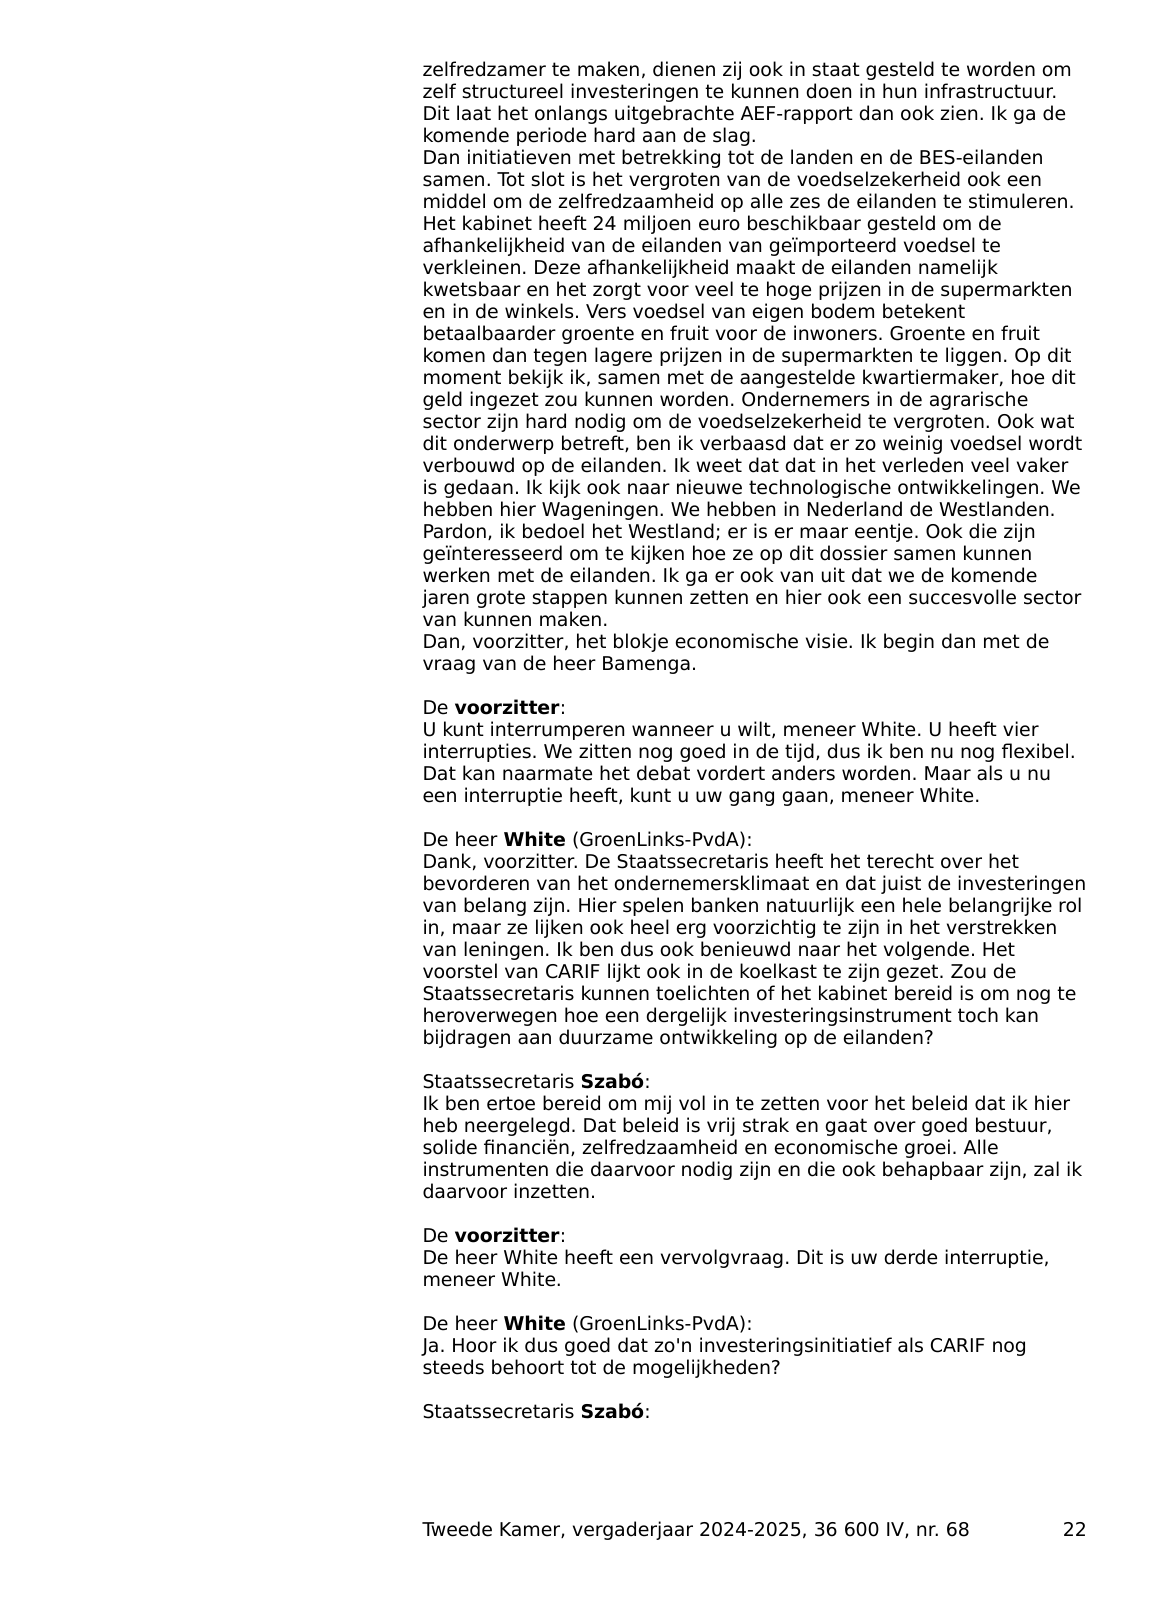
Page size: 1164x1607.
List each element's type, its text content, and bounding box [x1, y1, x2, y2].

text Staatssecretaris Szabó: [422, 1071, 1087, 1093]
text Staatssecretaris Szabó: [422, 1401, 1087, 1423]
text Dan initiatieven met betrekking tot de landen en de BES-eilanden samen. Tot slot is het vergroten van de voedselzekerheid ook een middel om de zelfredzaamheid op alle zes de eilanden te stimuleren. Het kabinet heeft 24 miljoen euro beschikbaar gesteld om de afhankelijkheid van de eilanden van geïmporteerd voedsel te verkleinen. Deze afhankelijkheid maakt de eilanden namelijk kwetsbaar en het zorgt voor veel te hoge prijzen in de supermarkten en in de winkels. Vers voedsel van eigen bodem betekent betaalbaarder groente en fruit voor de inwoners. Groente en fruit komen dan tegen lagere prijzen in de supermarkten te liggen. Op dit moment bekijk ik, samen met de aangestelde kwartiermaker, hoe dit geld ingezet zou kunnen worden. Ondernemers in de agrarische sector zijn hard nodig om de voedselzekerheid te vergroten. Ook wat dit onderwerp betreft, ben ik verbaasd dat er zo weinig voedsel wordt verbouwd op de eilanden. Ik weet dat dat in het verleden veel vaker is gedaan. Ik kijk ook naar nieuwe technologische ontwikkelingen. We hebben hier Wageningen. We hebben in Nederland de Westlanden. Pardon, ik bedoel het Westland; er is er maar eentje. Ook die zijn geïnteresseerd om te kijken hoe ze op dit dossier samen kunnen werken met de eilanden. Ik ga er ook van uit dat we de komende jaren grote stappen kunnen zetten en hier ook een succesvolle sector van kunnen maken. [422, 147, 1087, 631]
text De voorzitter: [422, 697, 1087, 719]
text U kunt interrumperen wanneer u wilt, meneer White. U heeft vier interrupties. We zitten nog goed in de tijd, dus ik ben nu nog flexibel. Dat kan naarmate het debat vordert anders worden. Maar als u nu een interruptie heeft, kunt u uw gang gaan, meneer White. [422, 719, 1087, 807]
text Ik ben ertoe bereid om mij vol in te zetten voor het beleid dat ik hier heb neergelegd. Dat beleid is vrij strak en gaat over goed bestuur, solide financiën, zelfredzaamheid en economische groei. Alle instrumenten die daarvoor nodig zijn en die ook behapbaar zijn, zal ik daarvoor inzetten. [422, 1093, 1087, 1203]
text Ja. Hoor ik dus goed dat zo'n investeringsinitiatief als CARIF nog steeds behoort tot de mogelijkheden? [422, 1335, 1087, 1379]
text De heer White heeft een vervolgvraag. Dit is uw derde interruptie, meneer White. [422, 1247, 1087, 1291]
text Dank, voorzitter. De Staatssecretaris heeft het terecht over het bevorderen van het ondernemersklimaat en dat juist de investeringen van belang zijn. Hier spelen banken natuurlijk een hele belangrijke rol in, maar ze lijken ook heel erg voorzichtig te zijn in het verstrekken van leningen. Ik ben dus ook benieuwd naar het volgende. Het voorstel van CARIF lijkt ook in de koelkast te zijn gezet. Zou de Staatssecretaris kunnen toelichten of het kabinet bereid is om nog te heroverwegen hoe een dergelijk investeringsinstrument toch kan bijdragen aan duurzame ontwikkeling op de eilanden? [422, 851, 1087, 1048]
text Dan, voorzitter, het blokje economische visie. Ik begin dan met de vraag van de heer Bamenga. [422, 631, 1087, 674]
text De heer White (GroenLinks-PvdA): [422, 1313, 1087, 1335]
text zelfredzamer te maken, dienen zij ook in staat gesteld te worden om zelf structureel investeringen te kunnen doen in hun infrastructuur. Dit laat het onlangs uitgebrachte AEF-rapport dan ook zien. Ik ga de komende periode hard aan de slag. [422, 59, 1087, 147]
text De voorzitter: [422, 1225, 1087, 1247]
text De heer White (GroenLinks-PvdA): [422, 829, 1087, 851]
